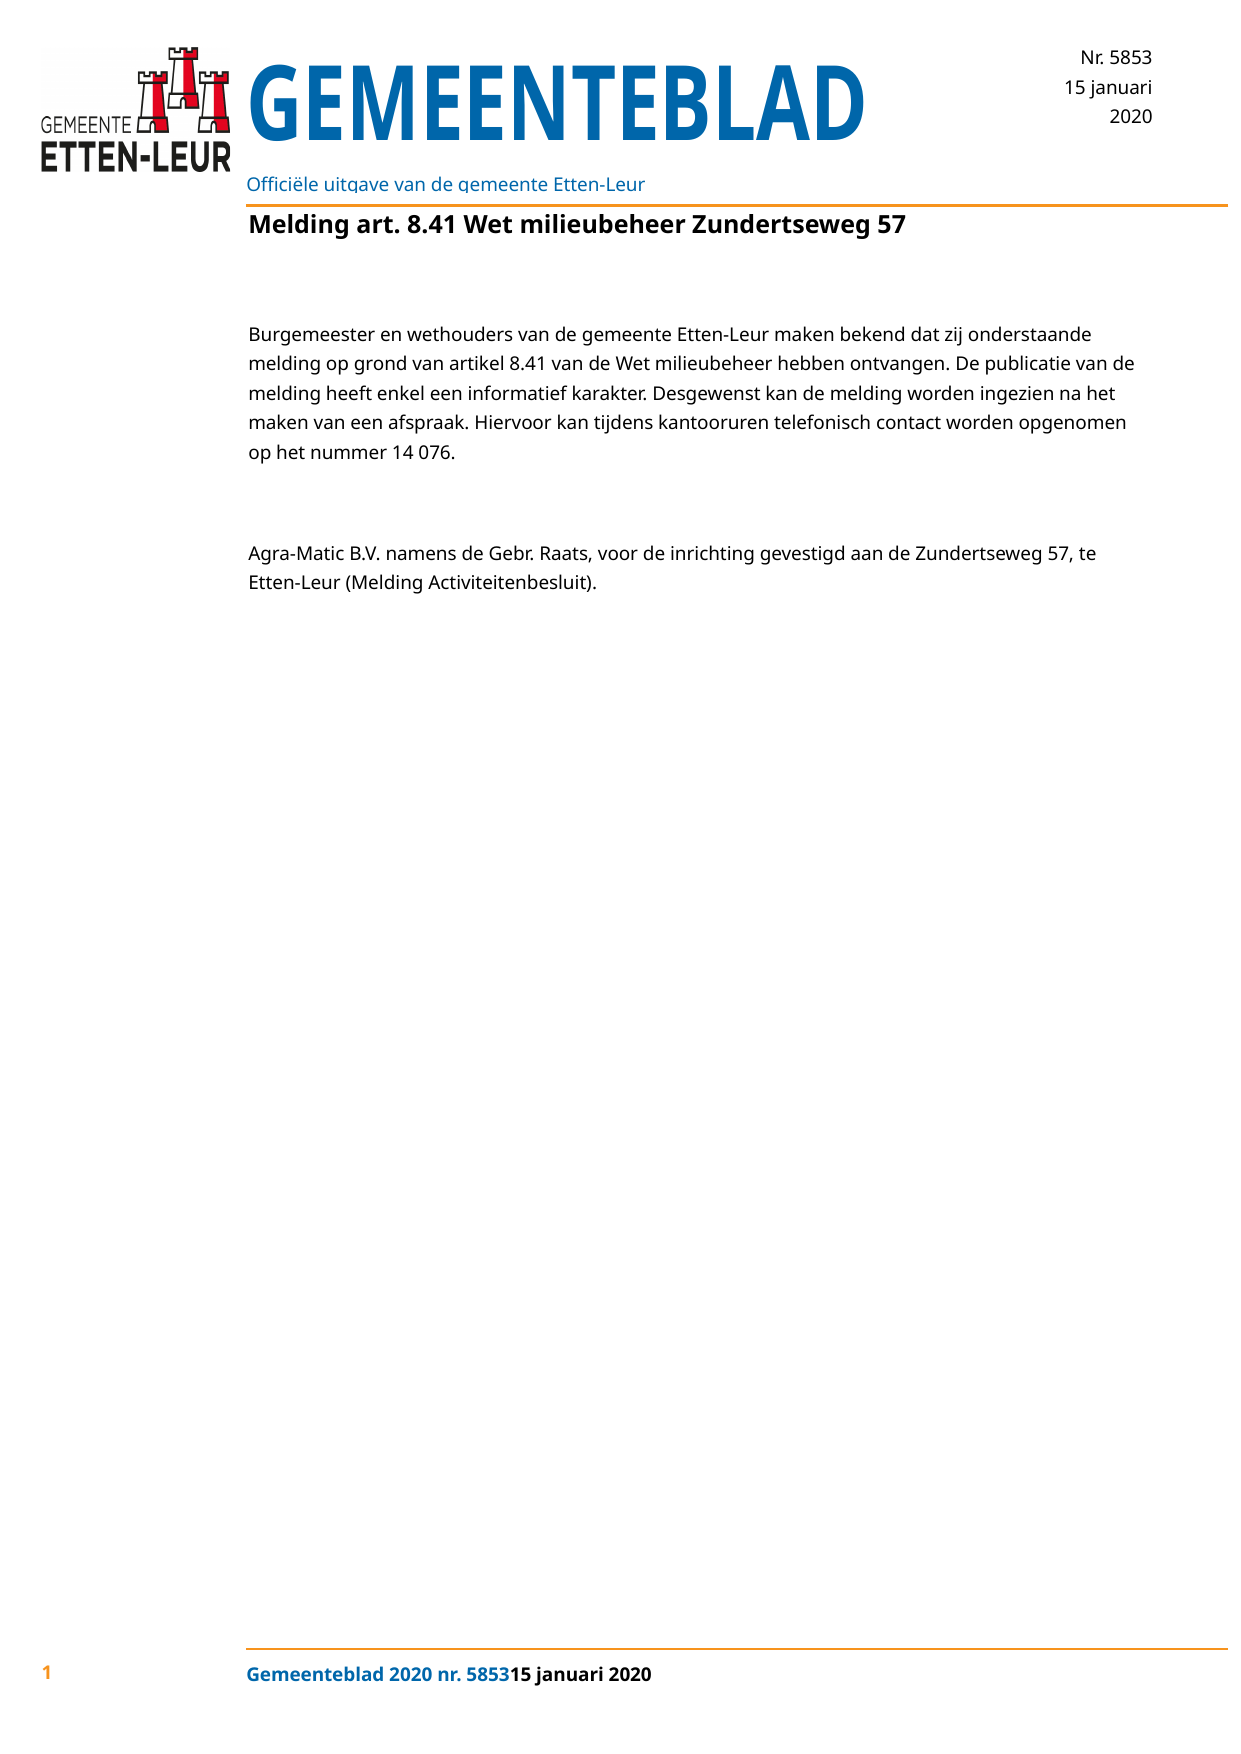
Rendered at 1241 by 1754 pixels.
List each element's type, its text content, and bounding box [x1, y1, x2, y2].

text Melding art. 8.41 Wet milieubeheer Zundertseweg 57 [248, 207, 1152, 241]
picture [41, 47, 231, 172]
text Burgemeester en wethouders van de gemeente Etten-Leur maken bekend dat zij onderstaande melding op grond van artikel 8.41 van de Wet milieubeheer hebben ontvangen. De publicatie van de melding heeft enkel een informatief karakter. Desgewenst kan de melding worden ingezien na het maken van een afspraak. Hiervoor kan tijdens kantooruren telefonisch contact worden opgenomen op het nummer 14 076. [248, 321, 1152, 465]
text Agra-Matic B.V. namens de Gebr. Raats, voor de inrichting gevestigd aan de Zundertseweg 57, te Etten-Leur (Melding Activiteitenbesluit). [248, 540, 1152, 595]
